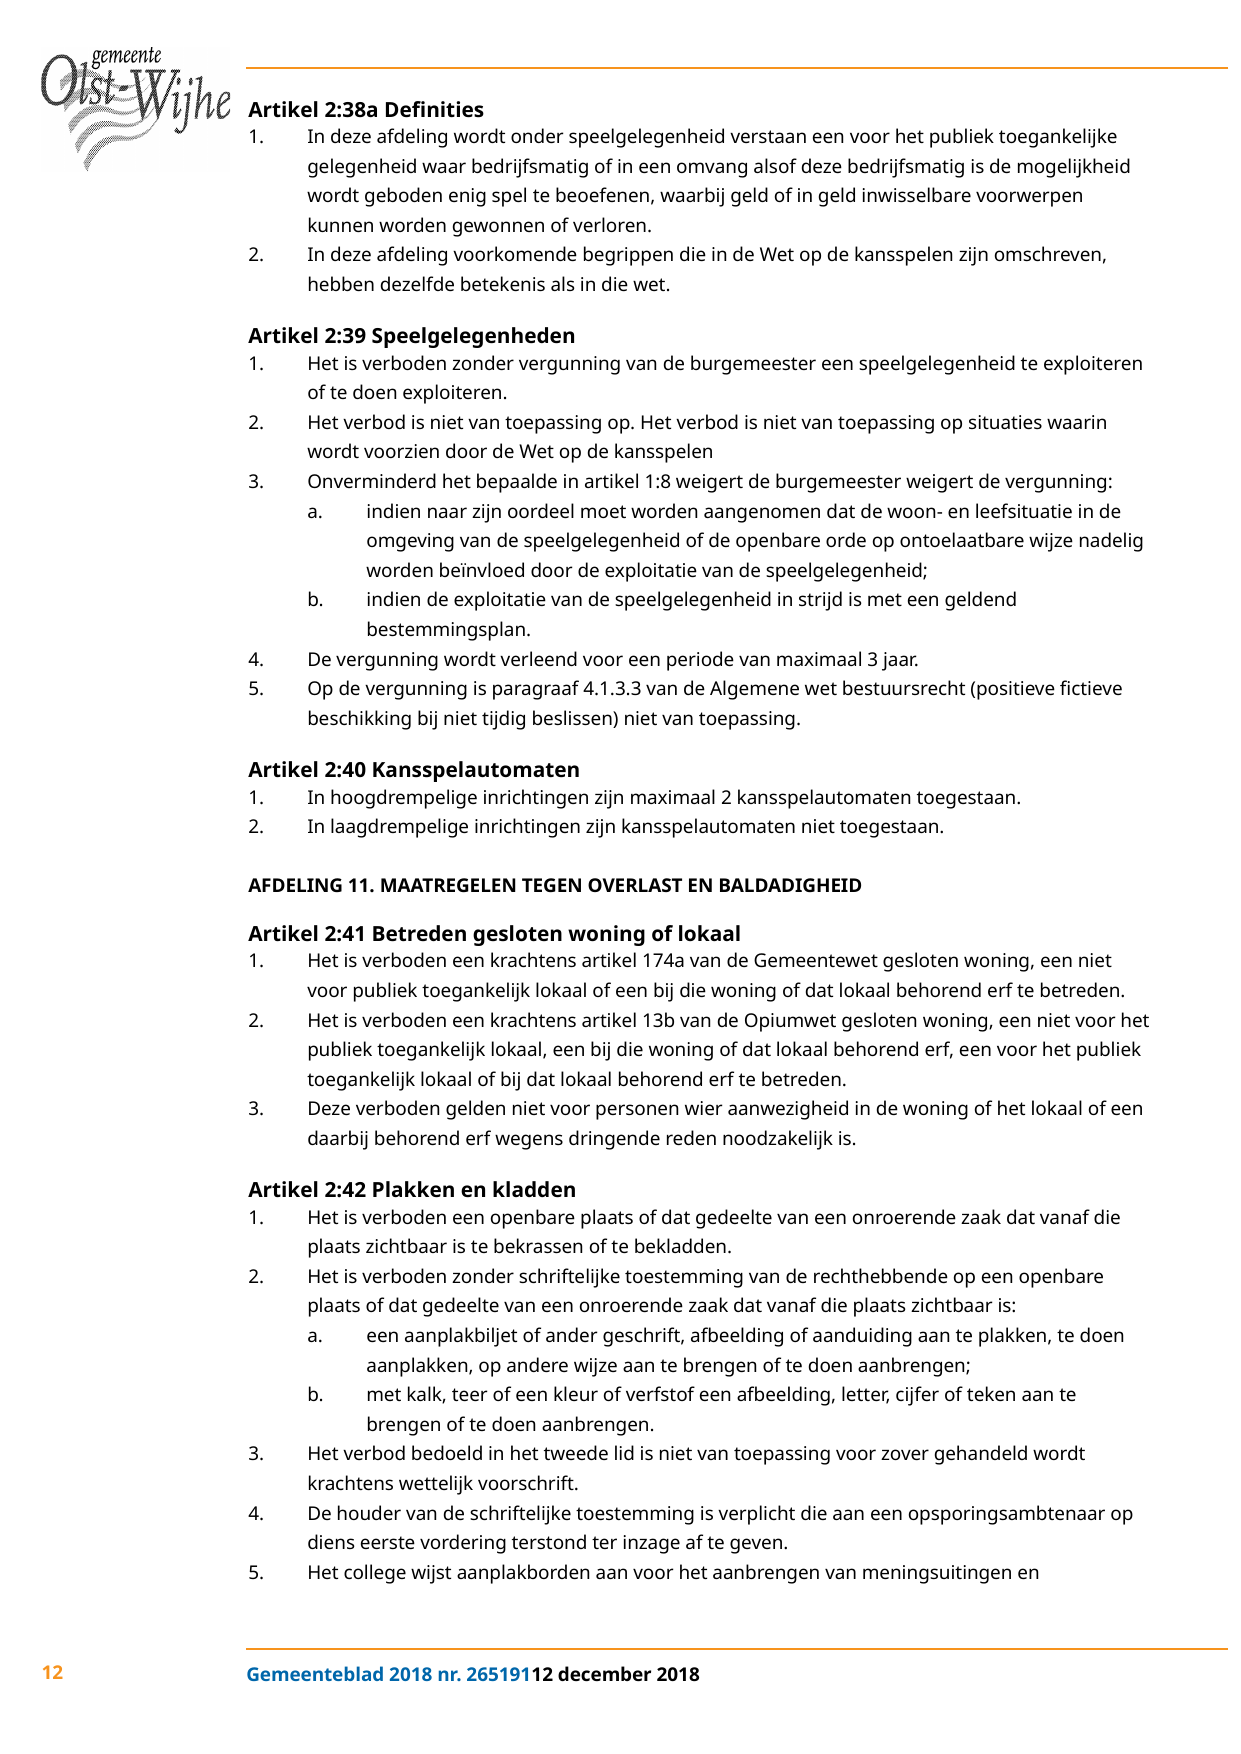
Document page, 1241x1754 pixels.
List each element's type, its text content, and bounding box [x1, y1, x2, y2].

list Het is verboden zonder vergunning van de burgemeester een speelgelegenheid te exploiteren of te doen exploiteren. [248, 350, 1152, 405]
text Artikel 2:42 Plakken en kladden [248, 1176, 1152, 1204]
list In deze afdeling wordt onder speelgelegenheid verstaan een voor het publiek toegankelijke gelegenheid waar bedrijfsmatig of in een omvang alsof deze bedrijfsmatig is de mogelijkheid wordt geboden enig spel te beoefenen, waarbij geld of in geld inwisselbare voorwerpen kunnen worden gewonnen of verloren. [248, 123, 1152, 238]
text Artikel 2:41 Betreden gesloten woning of lokaal [248, 919, 1152, 948]
list In laagdrempelige inrichtingen zijn kansspelautomaten niet toegestaan. [248, 813, 1152, 839]
text Artikel 2:40 Kansspelautomaten [248, 755, 1152, 784]
list Het is verboden een openbare plaats of dat gedeelte van een onroerende zaak dat vanaf die plaats zichtbaar is te bekrassen of te bekladden. [248, 1204, 1152, 1259]
list De vergunning wordt verleend voor een periode van maximaal 3 jaar. [248, 646, 1152, 672]
list Onverminderd het bepaalde in artikel 1:8 weigert de burgemeester weigert de vergunning: [248, 468, 1152, 494]
list In deze afdeling voorkomende begrippen die in de Wet op de kansspelen zijn omschreven, hebben dezelfde betekenis als in die wet. [248, 242, 1152, 297]
list De houder van de schriftelijke toestemming is verplicht die aan een opsporingsambtenaar op diens eerste vordering terstond ter inzage af te geven. [248, 1500, 1152, 1555]
list Het college wijst aanplakborden aan voor het aanbrengen van meningsuitingen en [248, 1559, 1152, 1585]
list een aanplakbiljet of ander geschrift, afbeelding of aanduiding aan te plakken, te doen aanplakken, op andere wijze aan te brengen of te doen aanbrengen; [307, 1322, 1152, 1378]
list Het is verboden een krachtens artikel 174a van de Gemeentewet gesloten woning, een niet voor publiek toegankelijk lokaal of een bij die woning of dat lokaal behorend erf te betreden. [248, 948, 1152, 1003]
list Op de vergunning is paragraaf 4.1.3.3 van de Algemene wet bestuursrecht (positieve fictieve beschikking bij niet tijdig beslissen) niet van toepassing. [248, 675, 1152, 731]
list Het is verboden zonder schriftelijke toestemming van de rechthebbende op een openbare plaats of dat gedeelte van een onroerende zaak dat vanaf die plaats zichtbaar is: [248, 1263, 1152, 1318]
text Artikel 2:38a Definities [248, 95, 1152, 123]
list Deze verboden gelden niet voor personen wier aanwezigheid in de woning of het lokaal of een daarbij behorend erf wegens dringende reden noodzakelijk is. [248, 1096, 1152, 1151]
list Het is verboden een krachtens artikel 13b van de Opiumwet gesloten woning, een niet voor het publiek toegankelijk lokaal, een bij die woning of dat lokaal behorend erf, een voor het publiek toegankelijk lokaal of bij dat lokaal behorend erf te betreden. [248, 1007, 1152, 1092]
text Artikel 2:39 Speelgelegenheden [248, 322, 1152, 350]
list In hoogdrempelige inrichtingen zijn maximaal 2 kansspelautomaten toegestaan. [248, 784, 1152, 809]
text AFDELING 11. MAATREGELEN TEGEN OVERLAST EN BALDADIGHEID [248, 873, 1152, 898]
list indien naar zijn oordeel moet worden aangenomen dat de woon- en leefsituatie in de omgeving van de speelgelegenheid of de openbare orde op ontoelaatbare wijze nadelig worden beïnvloed door de exploitatie van de speelgelegenheid; [307, 498, 1152, 583]
list met kalk, teer of een kleur of verfstof een afbeelding, letter, cijfer of teken aan te brengen of te doen aanbrengen. [307, 1381, 1152, 1437]
list Het verbod bedoeld in het tweede lid is niet van toepassing voor zover gehandeld wordt krachtens wettelijk voorschrift. [248, 1441, 1152, 1496]
list Het verbod is niet van toepassing op. Het verbod is niet van toepassing op situaties waarin wordt voorzien door de Wet op de kansspelen [248, 409, 1152, 464]
list indien de exploitatie van de speelgelegenheid in strijd is met een geldend bestemmingsplan. [307, 587, 1152, 642]
picture [41, 47, 231, 172]
